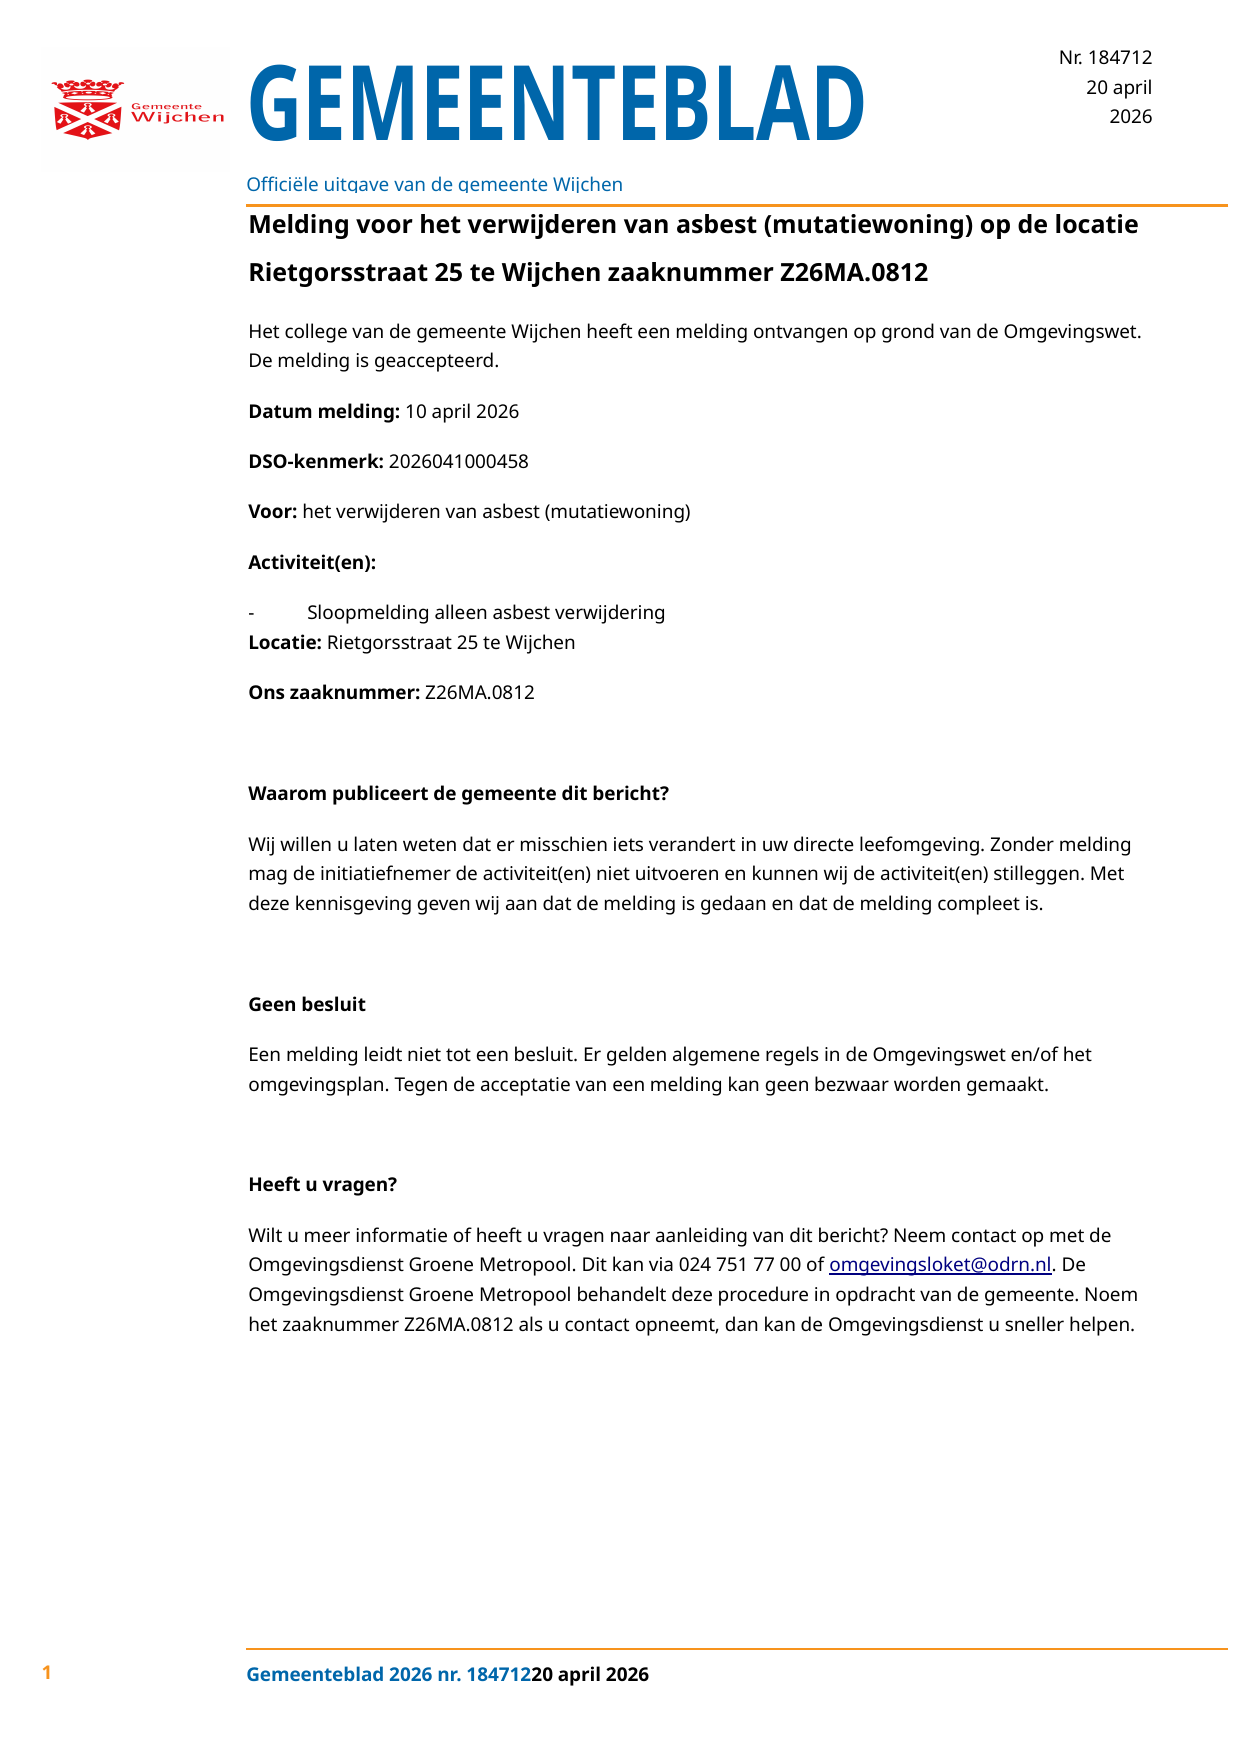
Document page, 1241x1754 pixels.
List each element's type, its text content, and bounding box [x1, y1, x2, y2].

text Melding voor het verwijderen van asbest (mutatiewoning) op de locatie Rietgorsstraat 25 te Wijchen zaaknummer Z26MA.0812 [248, 207, 1152, 288]
text Het college van de gemeente Wijchen heeft een melding ontvangen op grond van de Omgevingswet. De melding is geaccepteerd. [248, 318, 1152, 373]
text Waarom publiceert de gemeente dit bericht? [248, 780, 1152, 806]
text Een melding leidt niet tot een besluit. Er gelden algemene regels in de Omgevingswet en/of het omgevingsplan. Tegen de acceptatie van een melding kan geen bezwaar worden gemaakt. [248, 1041, 1152, 1097]
text Locatie: Rietgorsstraat 25 te Wijchen [248, 629, 1152, 655]
text Activiteit(en): [248, 549, 1152, 575]
text Wij willen u laten weten dat er misschien iets verandert in uw directe leefomgeving. Zonder melding mag de initiatiefnemer de activiteit(en) niet uitvoeren en kunnen wij de activiteit(en) stilleggen. Met deze kennisgeving geven wij aan dat de melding is gedaan en dat de melding compleet is. [248, 831, 1152, 916]
text Ons zaaknummer: Z26MA.0812 [248, 679, 1152, 705]
text Datum melding: 10 april 2026 [248, 398, 1152, 424]
text Wilt u meer informatie of heeft u vragen naar aanleiding van dit bericht? Neem contact op met de Omgevingsdienst Groene Metropool. Dit kan via 024 751 77 00 of omgevingsloket@odrn.nl. De Omgevingsdienst Groene Metropool behandelt deze procedure in opdracht van de gemeente. Noem het zaaknummer Z26MA.0812 als u contact opneemt, dan kan de Omgevingsdienst u sneller helpen. [248, 1222, 1152, 1337]
picture [41, 47, 231, 172]
text DSO-kenmerk: 2026041000458 [248, 448, 1152, 474]
text Voor: het verwijderen van asbest (mutatiewoning) [248, 499, 1152, 524]
text Geen besluit [248, 991, 1152, 1017]
list Sloopmelding alleen asbest verwijdering [248, 599, 1152, 625]
text Heeft u vragen? [248, 1172, 1152, 1197]
